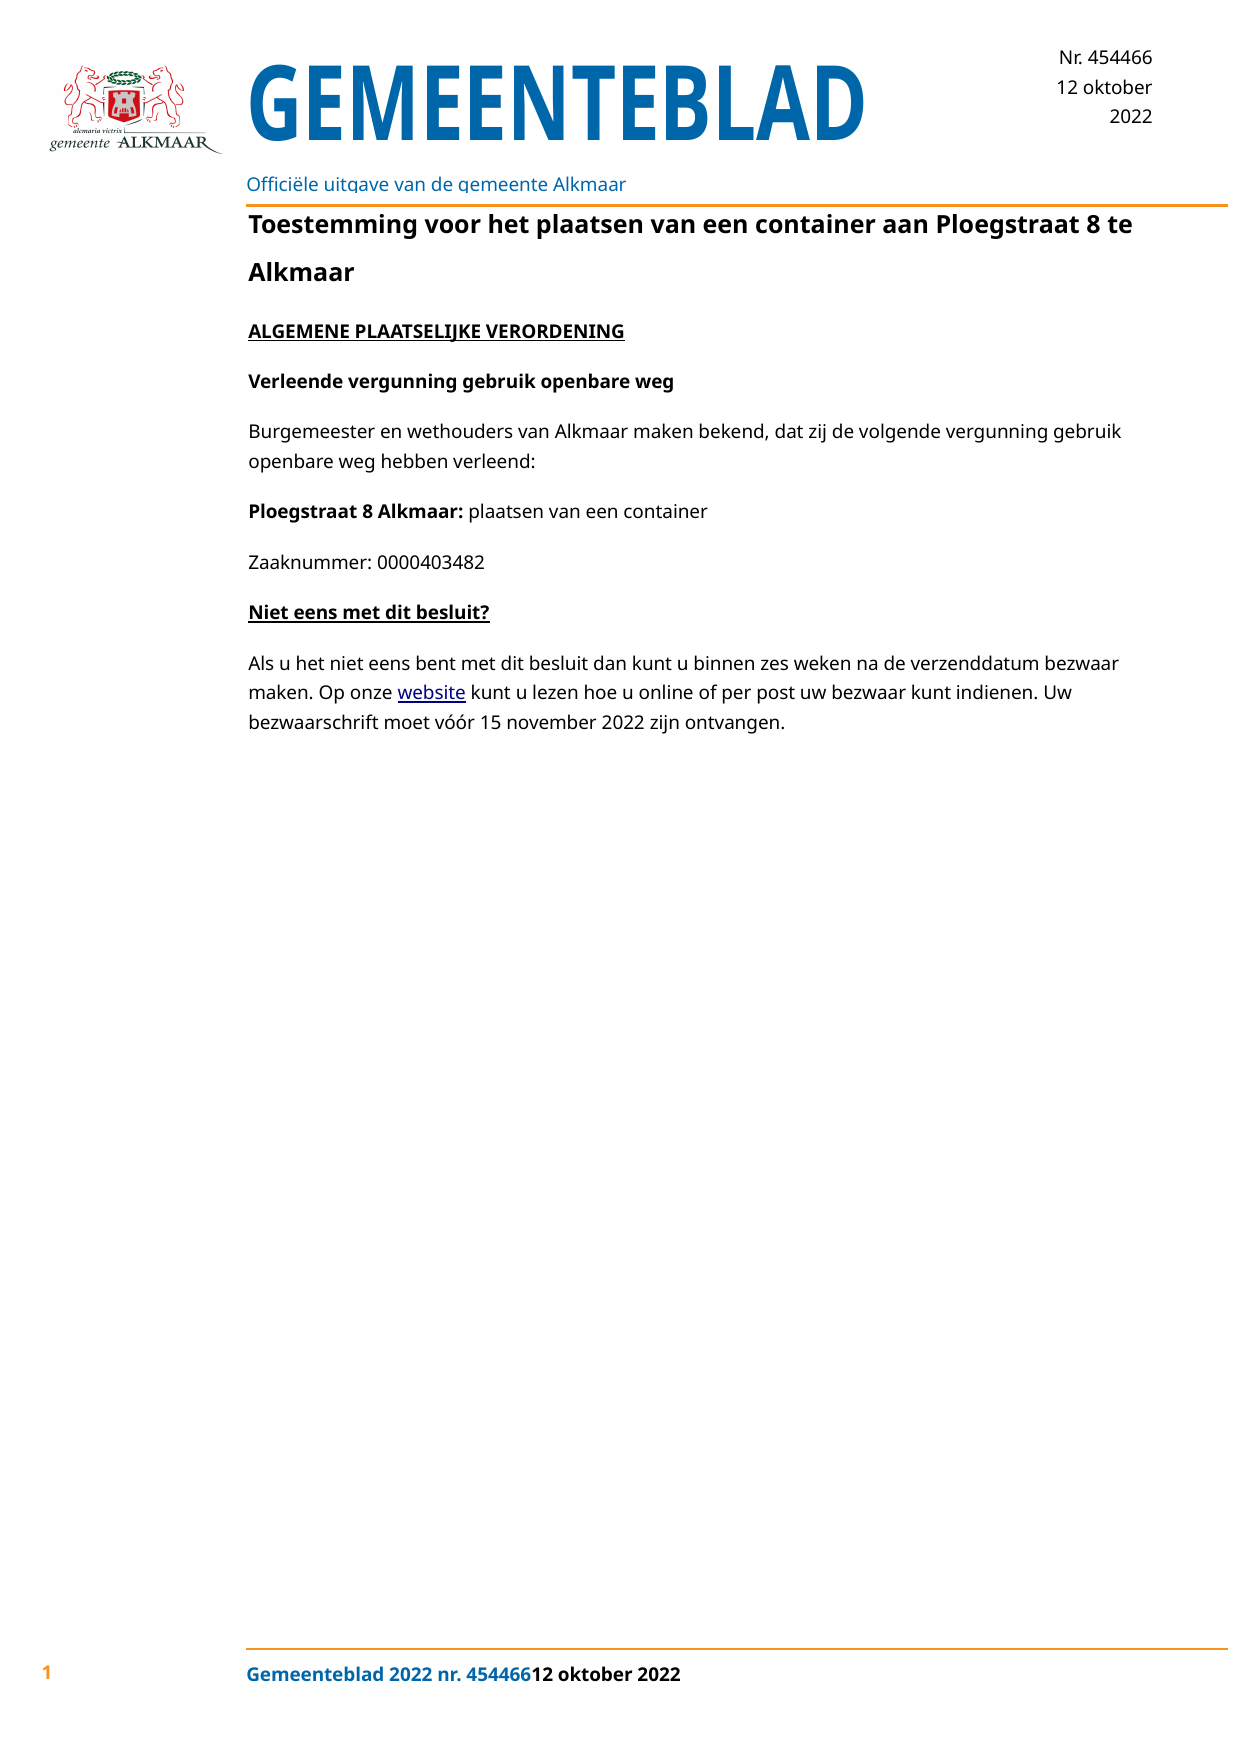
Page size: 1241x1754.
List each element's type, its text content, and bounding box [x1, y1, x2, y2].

text Ploegstraat 8 Alkmaar: plaatsen van een container [248, 499, 1152, 524]
text Niet eens met dit besluit? [248, 599, 1152, 625]
text ALGEMENE PLAATSELIJKE VERORDENING [248, 318, 1152, 344]
text Burgemeester en wethouders van Alkmaar maken bekend, dat zij de volgende vergunning gebruik openbare weg hebben verleend: [248, 419, 1152, 474]
picture [41, 47, 231, 172]
text Zaaknummer: 0000403482 [248, 549, 1152, 575]
text Verleende vergunning gebruik openbare weg [248, 368, 1152, 394]
text Als u het niet eens bent met dit besluit dan kunt u binnen zes weken na de verzenddatum bezwaar maken. Op onze website kunt u lezen hoe u online of per post uw bezwaar kunt indienen. Uw bezwaarschrift moet vóór 15 november 2022 zijn ontvangen. [248, 650, 1152, 735]
text Toestemming voor het plaatsen van een container aan Ploegstraat 8 te Alkmaar [248, 207, 1152, 288]
